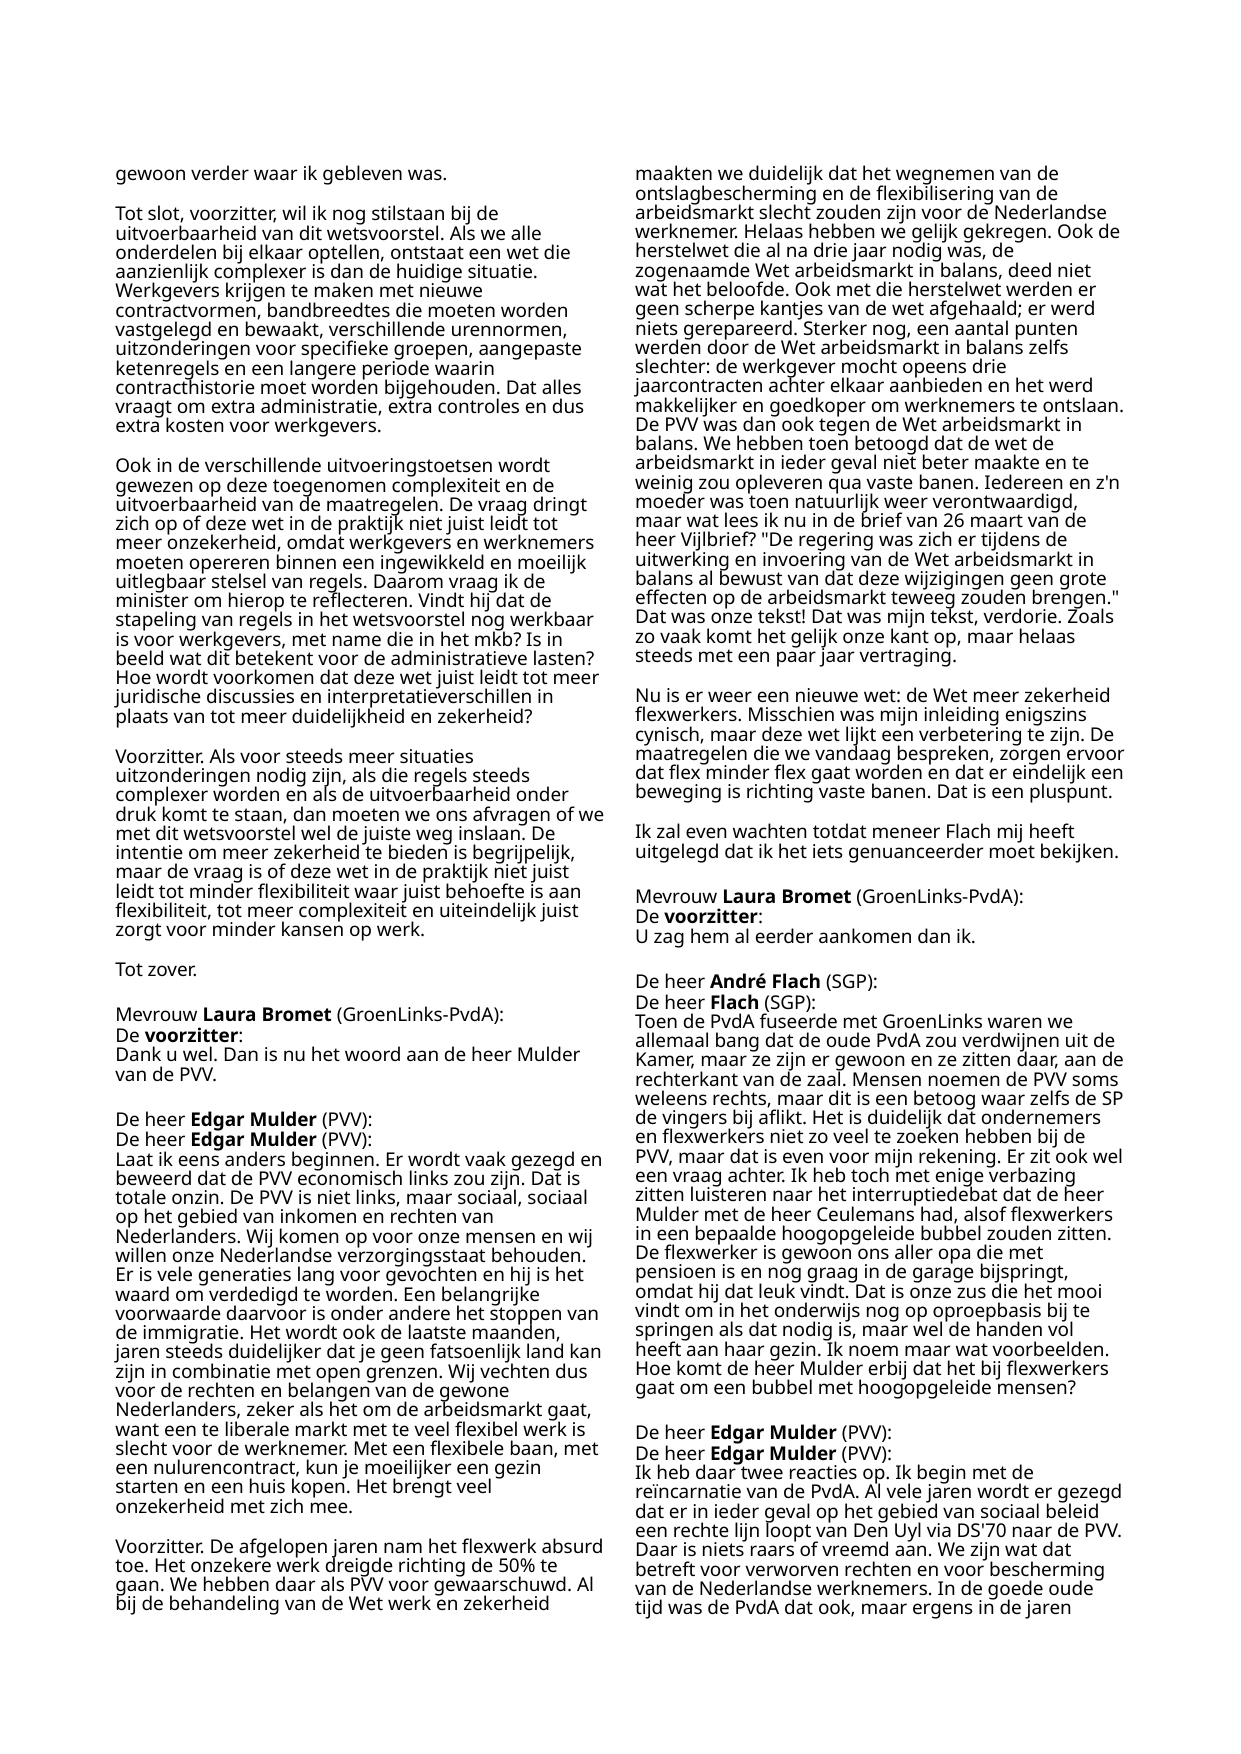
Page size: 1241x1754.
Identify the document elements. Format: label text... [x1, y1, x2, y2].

text Ook in de verschillende uitvoeringstoetsen wordt gewezen op deze toegenomen complexiteit en de uitvoerbaarheid van de maatregelen. De vraag dringt zich op of deze wet in de praktijk niet juist leidt tot meer onzekerheid, omdat werkgevers en werknemers moeten opereren binnen een ingewikkeld en moeilijk uitlegbaar stelsel van regels. Daarom vraag ik de minister om hierop te reflecteren. Vindt hij dat de stapeling van regels in het wetsvoorstel nog werkbaar is voor werkgevers, met name die in het mkb? Is in beeld wat dit betekent voor de administratieve lasten? Hoe wordt voorkomen dat deze wet juist leidt tot meer juridische discussies en interpretatieverschillen in plaats van tot meer duidelijkheid en zekerheid? [115, 457, 605, 727]
text Voorzitter. De afgelopen jaren nam het flexwerk absurd toe. Het onzekere werk dreigde richting de 50% te gaan. We hebben daar als PVV voor gewaarschuwd. Al bij de behandeling van de Wet werk en zekerheid [115, 1538, 605, 1615]
text Laat ik eens anders beginnen. Er wordt vaak gezegd en beweerd dat de PVV economisch links zou zijn. Dat is totale onzin. De PVV is niet links, maar sociaal, sociaal op het gebied van inkomen en rechten van Nederlanders. Wij komen op voor onze mensen en wij willen onze Nederlandse verzorgingsstaat behouden. Er is vele generaties lang voor gevochten en hij is het waard om verdedigd te worden. Een belangrijke voorwaarde daarvoor is onder andere het stoppen van de immigratie. Het wordt ook de laatste maanden, jaren steeds duidelijker dat je geen fatsoenlijk land kan zijn in combinatie met open grenzen. Wij vechten dus voor de rechten en belangen van de gewone Nederlanders, zeker als het om de arbeidsmarkt gaat, want een te liberale markt met te veel flexibel werk is slecht voor de werknemer. Met een flexibele baan, met een nulurencontract, kun je moeilijker een gezin starten en een huis kopen. Het brengt veel onzekerheid met zich mee. [115, 1151, 605, 1517]
text Tot zover. [115, 961, 605, 981]
text De heer André Flach (SGP): [635, 968, 1125, 994]
text De heer Edgar Mulder (PVV): [115, 1106, 605, 1131]
text Voorzitter. Als voor steeds meer situaties uitzonderingen nodig zijn, als die regels steeds complexer worden en als de uitvoerbaarheid onder druk komt te staan, dan moeten we ons afvragen of we met dit wetsvoorstel wel de juiste weg inslaan. De intentie om meer zekerheid te bieden is begrijpelijk, maar de vraag is of deze wet in de praktijk niet juist leidt tot minder flexibiliteit waar juist behoefte is aan flexibiliteit, tot meer complexiteit en uiteindelijk juist zorgt voor minder kansen op werk. [115, 748, 605, 941]
text Mevrouw Laura Bromet (GroenLinks-PvdA): [115, 1001, 605, 1027]
text Mevrouw Laura Bromet (GroenLinks-PvdA): [635, 883, 1125, 908]
text gewoon verder waar ik gebleven was. [115, 165, 605, 184]
text De heer Flach (SGP): [635, 994, 1125, 1013]
text Ik zal even wachten totdat meneer Flach mij heeft uitgelegd dat ik het iets genuanceerder moet bekijken. [635, 823, 1125, 862]
text Toen de PvdA fuseerde met GroenLinks waren we allemaal bang dat de oude PvdA zou verdwijnen uit de Kamer, maar ze zijn er gewoon en ze zitten daar, aan de rechterkant van de zaal. Mensen noemen de PVV soms weleens rechts, maar dit is een betoog waar zelfs de SP de vingers bij aflikt. Het is duidelijk dat ondernemers en flexwerkers niet zo veel te zoeken hebben bij de PVV, maar dat is even voor mijn rekening. Er zit ook wel een vraag achter. Ik heb toch met enige verbazing zitten luisteren naar het interruptiedebat dat de heer Mulder met de heer Ceulemans had, alsof flexwerkers in een bepaalde hoogopgeleide bubbel zouden zitten. De flexwerker is gewoon ons aller opa die met pensioen is en nog graag in de garage bijspringt, omdat hij dat leuk vindt. Dat is onze zus die het mooi vindt om in het onderwijs nog op oproepbasis bij te springen als dat nodig is, maar wel de handen vol heeft aan haar gezin. Ik noem maar wat voorbeelden. Hoe komt de heer Mulder erbij dat het bij flexwerkers gaat om een bubbel met hoogopgeleide mensen? [635, 1013, 1125, 1398]
text De voorzitter: [635, 908, 1125, 928]
text Tot slot, voorzitter, wil ik nog stilstaan bij de uitvoerbaarheid van dit wetsvoorstel. Als we alle onderdelen bij elkaar optellen, ontstaat een wet die aanzienlijk complexer is dan de huidige situatie. Werkgevers krijgen te maken met nieuwe contractvormen, bandbreedtes die moeten worden vastgelegd en bewaakt, verschillende urennormen, uitzonderingen voor specifieke groepen, aangepaste ketenregels en een langere periode waarin contracthistorie moet worden bijgehouden. Dat alles vraagt om extra administratie, extra controles en dus extra kosten voor werkgevers. [115, 205, 605, 437]
text De heer Edgar Mulder (PVV): [635, 1445, 1125, 1464]
text Ik heb daar twee reacties op. Ik begin met de reïncarnatie van de PvdA. Al vele jaren wordt er gezegd dat er in ieder geval op het gebied van sociaal beleid een rechte lijn loopt van Den Uyl via DS'70 naar de PVV. Daar is niets raars of vreemd aan. We zijn wat dat betreft voor verworven rechten en voor bescherming van de Nederlandse werknemers. In de goede oude tijd was de PvdA dat ook, maar ergens in de jaren [635, 1464, 1125, 1618]
text De heer Edgar Mulder (PVV): [115, 1131, 605, 1151]
text U zag hem al eerder aankomen dan ik. [635, 928, 1125, 947]
text De voorzitter: [115, 1027, 605, 1046]
text Nu is er weer een nieuwe wet: de Wet meer zekerheid flexwerkers. Misschien was mijn inleiding enigszins cynisch, maar deze wet lijkt een verbetering te zijn. De maatregelen die we vandaag bespreken, zorgen ervoor dat flex minder flex gaat worden en dat er eindelijk een beweging is richting vaste banen. Dat is een pluspunt. [635, 687, 1125, 803]
text maakten we duidelijk dat het wegnemen van de ontslagbescherming en de flexibilisering van de arbeidsmarkt slecht zouden zijn voor de Nederlandse werknemer. Helaas hebben we gelijk gekregen. Ook de herstelwet die al na drie jaar nodig was, de zogenaamde Wet arbeidsmarkt in balans, deed niet wat het beloofde. Ook met die herstelwet werden er geen scherpe kantjes van de wet afgehaald; er werd niets gerepareerd. Sterker nog, een aantal punten werden door de Wet arbeidsmarkt in balans zelfs slechter: de werkgever mocht opeens drie jaarcontracten achter elkaar aanbieden en het werd makkelijker en goedkoper om werknemers te ontslaan. De PVV was dan ook tegen de Wet arbeidsmarkt in balans. We hebben toen betoogd dat de wet de arbeidsmarkt in ieder geval niet beter maakte en te weinig zou opleveren qua vaste banen. Iedereen en z'n moeder was toen natuurlijk weer verontwaardigd, maar wat lees ik nu in de brief van 26 maart van de heer Vijlbrief? "De regering was zich er tijdens de uitwerking en invoering van de Wet arbeidsmarkt in balans al bewust van dat deze wijzigingen geen grote effecten op de arbeidsmarkt teweeg zouden brengen." Dat was onze tekst! Dat was mijn tekst, verdorie. Zoals zo vaak komt het gelijk onze kant op, maar helaas steeds met een paar jaar vertraging. [635, 165, 1125, 666]
text Dank u wel. Dan is nu het woord aan de heer Mulder van de PVV. [115, 1046, 605, 1085]
text De heer Edgar Mulder (PVV): [635, 1419, 1125, 1445]
